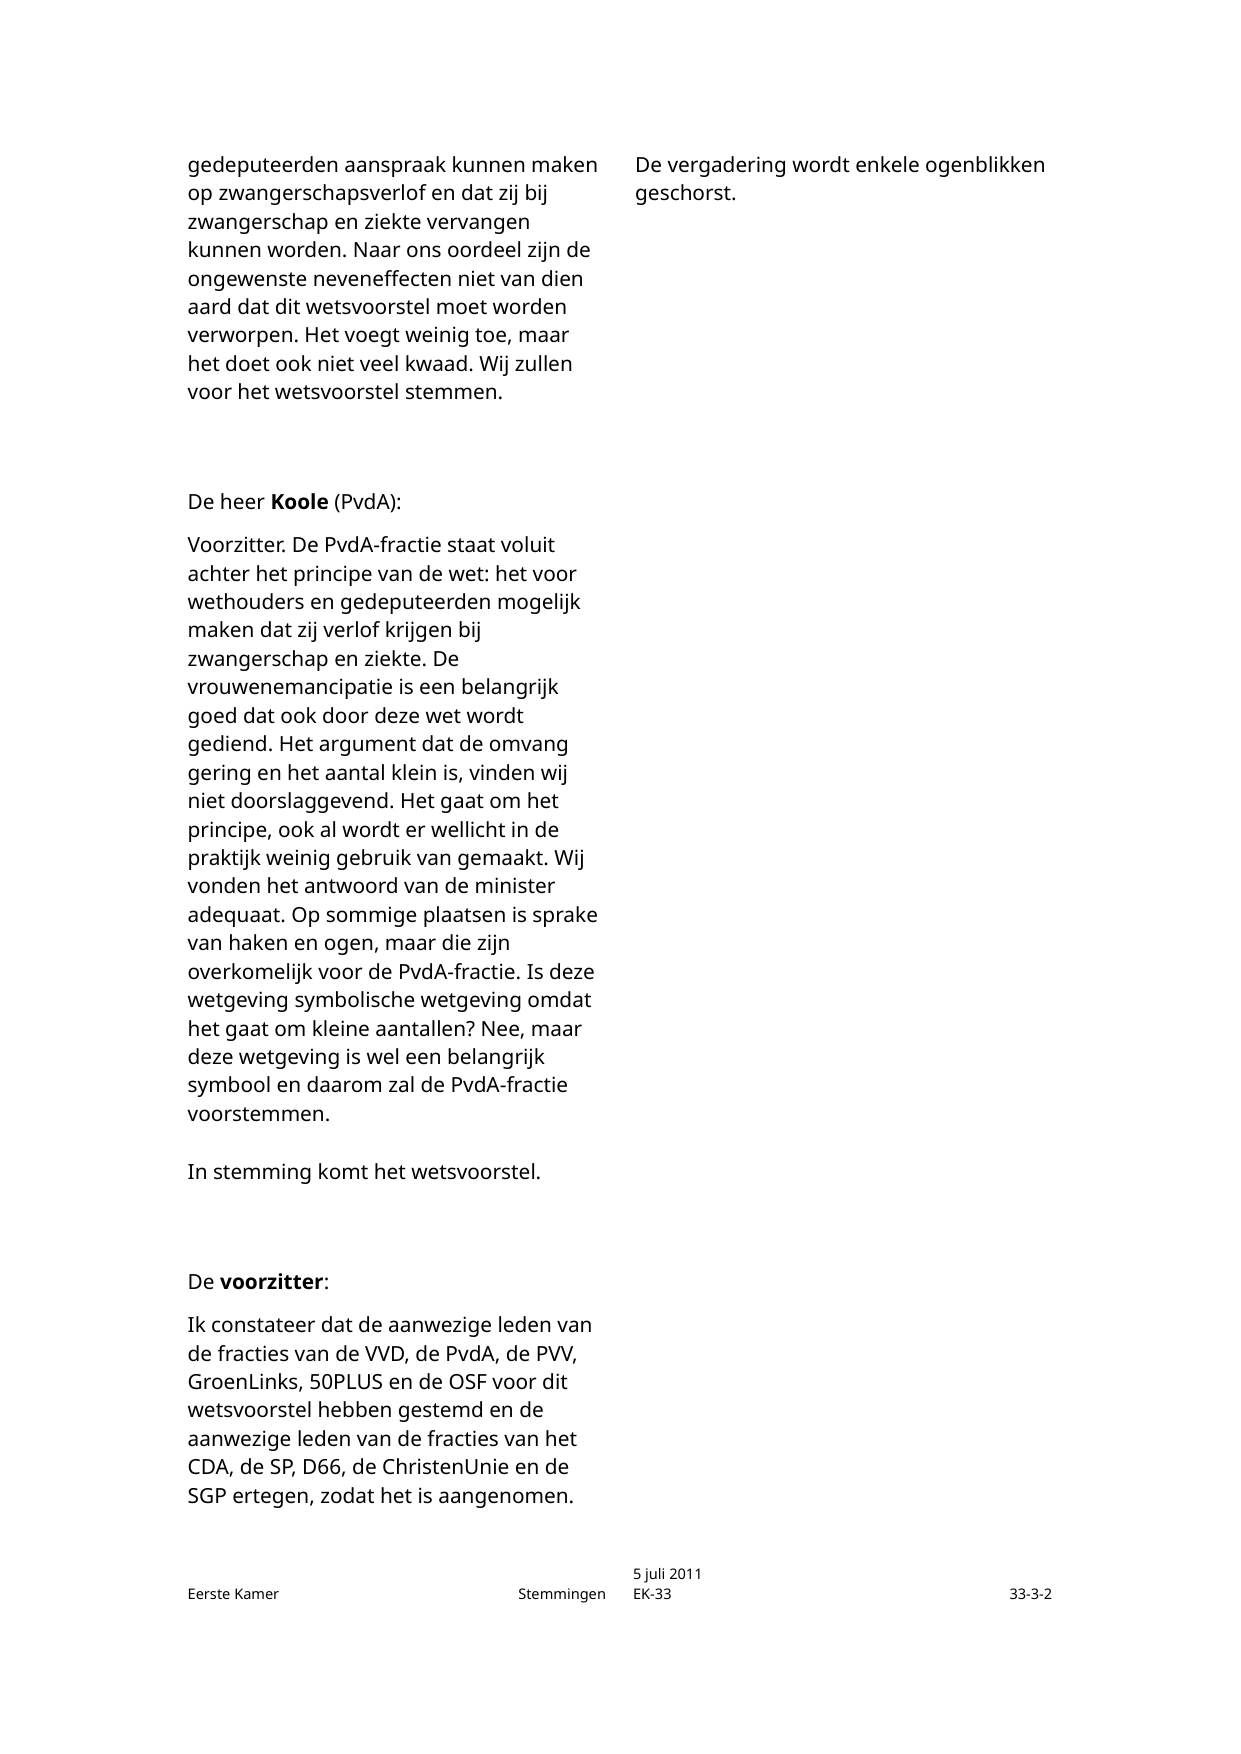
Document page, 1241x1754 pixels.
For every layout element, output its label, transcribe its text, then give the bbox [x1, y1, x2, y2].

text Ik constateer dat de aanwezige leden van de fracties van de VVD, de PvdA, de PVV, GroenLinks, 50PLUS en de OSF voor dit wetsvoorstel hebben gestemd en de aanwezige leden van de fracties van het CDA, de SP, D66, de ChristenUnie en de SGP ertegen, zodat het is aangenomen. [187, 1310, 605, 1509]
text In stemming komt het wetsvoorstel. [187, 1157, 605, 1186]
text  [187, 436, 605, 464]
text gedeputeerden aanspraak kunnen maken op zwangerschapsverlof en dat zij bij zwangerschap en ziekte vervangen kunnen worden. Naar ons oordeel zijn de ongewenste neveneffecten niet van dien aard dat dit wetsvoorstel moet worden verworpen. Het voegt weinig toe, maar het doet ook niet veel kwaad. Wij zullen voor het wetsvoorstel stemmen. [187, 150, 605, 406]
text De vergadering wordt enkele ogenblikken geschorst. [635, 150, 1053, 207]
text  [187, 1216, 605, 1244]
text De voorzitter: [187, 1267, 605, 1295]
text De heer Koole (PvdA): [187, 487, 605, 515]
text Voorzitter. De PvdA-fractie staat voluit achter het principe van de wet: het voor wethouders en gedeputeerden mogelijk maken dat zij verlof krijgen bij zwangerschap en ziekte. De vrouwenemancipatie is een belangrijk goed dat ook door deze wet wordt gediend. Het argument dat de omvang gering en het aantal klein is, vinden wij niet doorslaggevend. Het gaat om het principe, ook al wordt er wellicht in de praktijk weinig gebruik van gemaakt. Wij vonden het antwoord van de minister adequaat. Op sommige plaatsen is sprake van haken en ogen, maar die zijn overkomelijk voor de PvdA-fractie. Is deze wetgeving symbolische wetgeving omdat het gaat om kleine aantallen? Nee, maar deze wetgeving is wel een belangrijk symbool en daarom zal de PvdA-fractie voorstemmen. [187, 530, 605, 1127]
